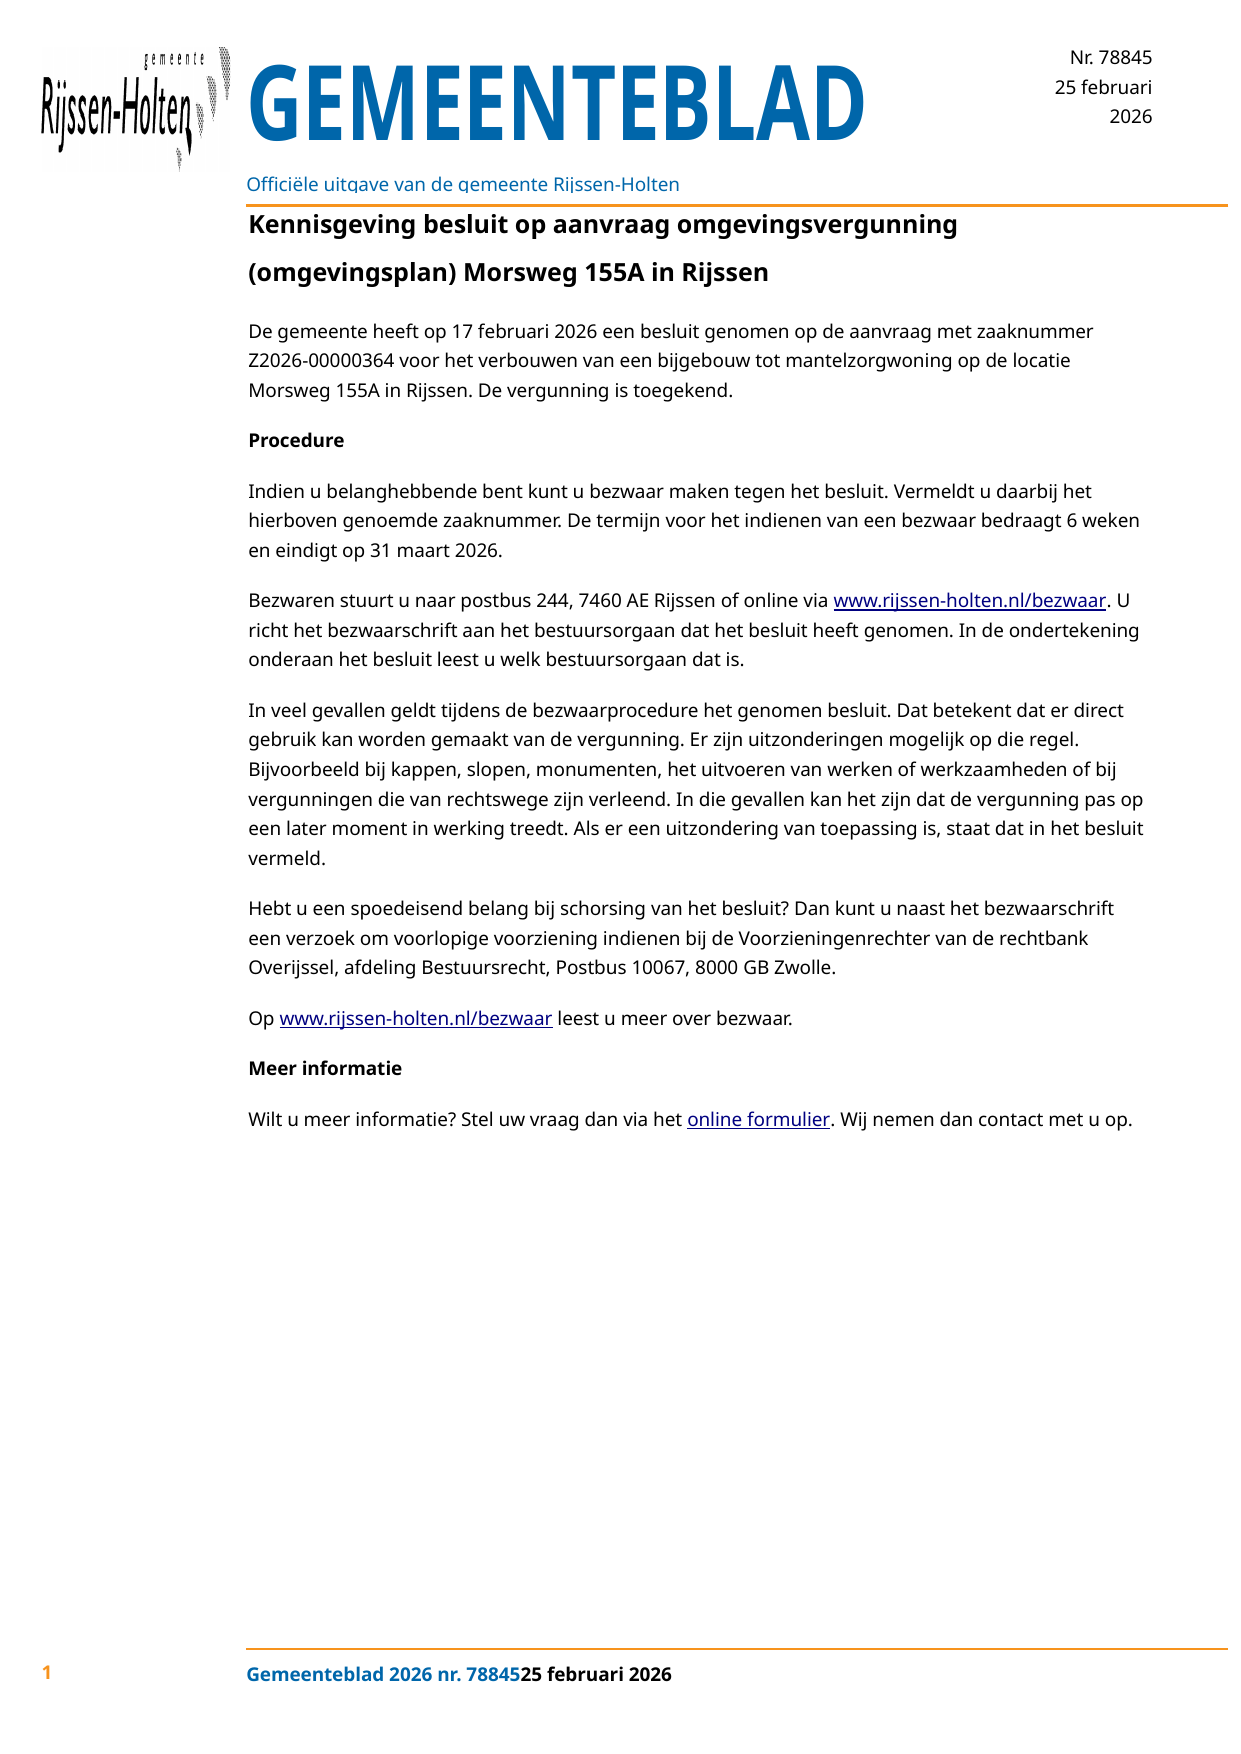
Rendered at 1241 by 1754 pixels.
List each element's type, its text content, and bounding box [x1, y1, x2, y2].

picture [41, 47, 231, 172]
text Meer informatie [248, 1055, 1152, 1081]
text Op www.rijssen-holten.nl/bezwaar leest u meer over bezwaar. [248, 1005, 1152, 1031]
text Indien u belanghebbende bent kunt u bezwaar maken tegen het besluit. Vermeldt u daarbij het hierboven genoemde zaaknummer. De termijn voor het indienen van een bezwaar bedraagt 6 weken en eindigt op 31 maart 2026. [248, 478, 1152, 563]
text Bezwaren stuurt u naar postbus 244, 7460 AE Rijssen of online via www.rijssen-holten.nl/bezwaar. U richt het bezwaarschrift aan het bestuursorgaan dat het besluit heeft genomen. In de ondertekening onderaan het besluit leest u welk bestuursorgaan dat is. [248, 587, 1152, 672]
text Procedure [248, 427, 1152, 453]
text Kennisgeving besluit op aanvraag omgevingsvergunning (omgevingsplan) Morsweg 155A in Rijssen [248, 207, 1152, 288]
text In veel gevallen geldt tijdens de bezwaarprocedure het genomen besluit. Dat betekent dat er direct gebruik kan worden gemaakt van de vergunning. Er zijn uitzonderingen mogelijk op die regel. Bijvoorbeeld bij kappen, slopen, monumenten, het uitvoeren van werken of werkzaamheden of bij vergunningen die van rechtswege zijn verleend. In die gevallen kan het zijn dat de vergunning pas op een later moment in werking treedt. Als er een uitzondering van toepassing is, staat dat in het besluit vermeld. [248, 697, 1152, 871]
text Hebt u een spoedeisend belang bij schorsing van het besluit? Dan kunt u naast het bezwaarschrift een verzoek om voorlopige voorziening indienen bij de Voorzieningenrechter van de rechtbank Overijssel, afdeling Bestuursrecht, Postbus 10067, 8000 GB Zwolle. [248, 895, 1152, 980]
text De gemeente heeft op 17 februari 2026 een besluit genomen op de aanvraag met zaaknummer Z2026-00000364 voor het verbouwen van een bijgebouw tot mantelzorgwoning op de locatie Morsweg 155A in Rijssen. De vergunning is toegekend. [248, 318, 1152, 403]
text Wilt u meer informatie? Stel uw vraag dan via het online formulier. Wij nemen dan contact met u op. [248, 1106, 1152, 1132]
